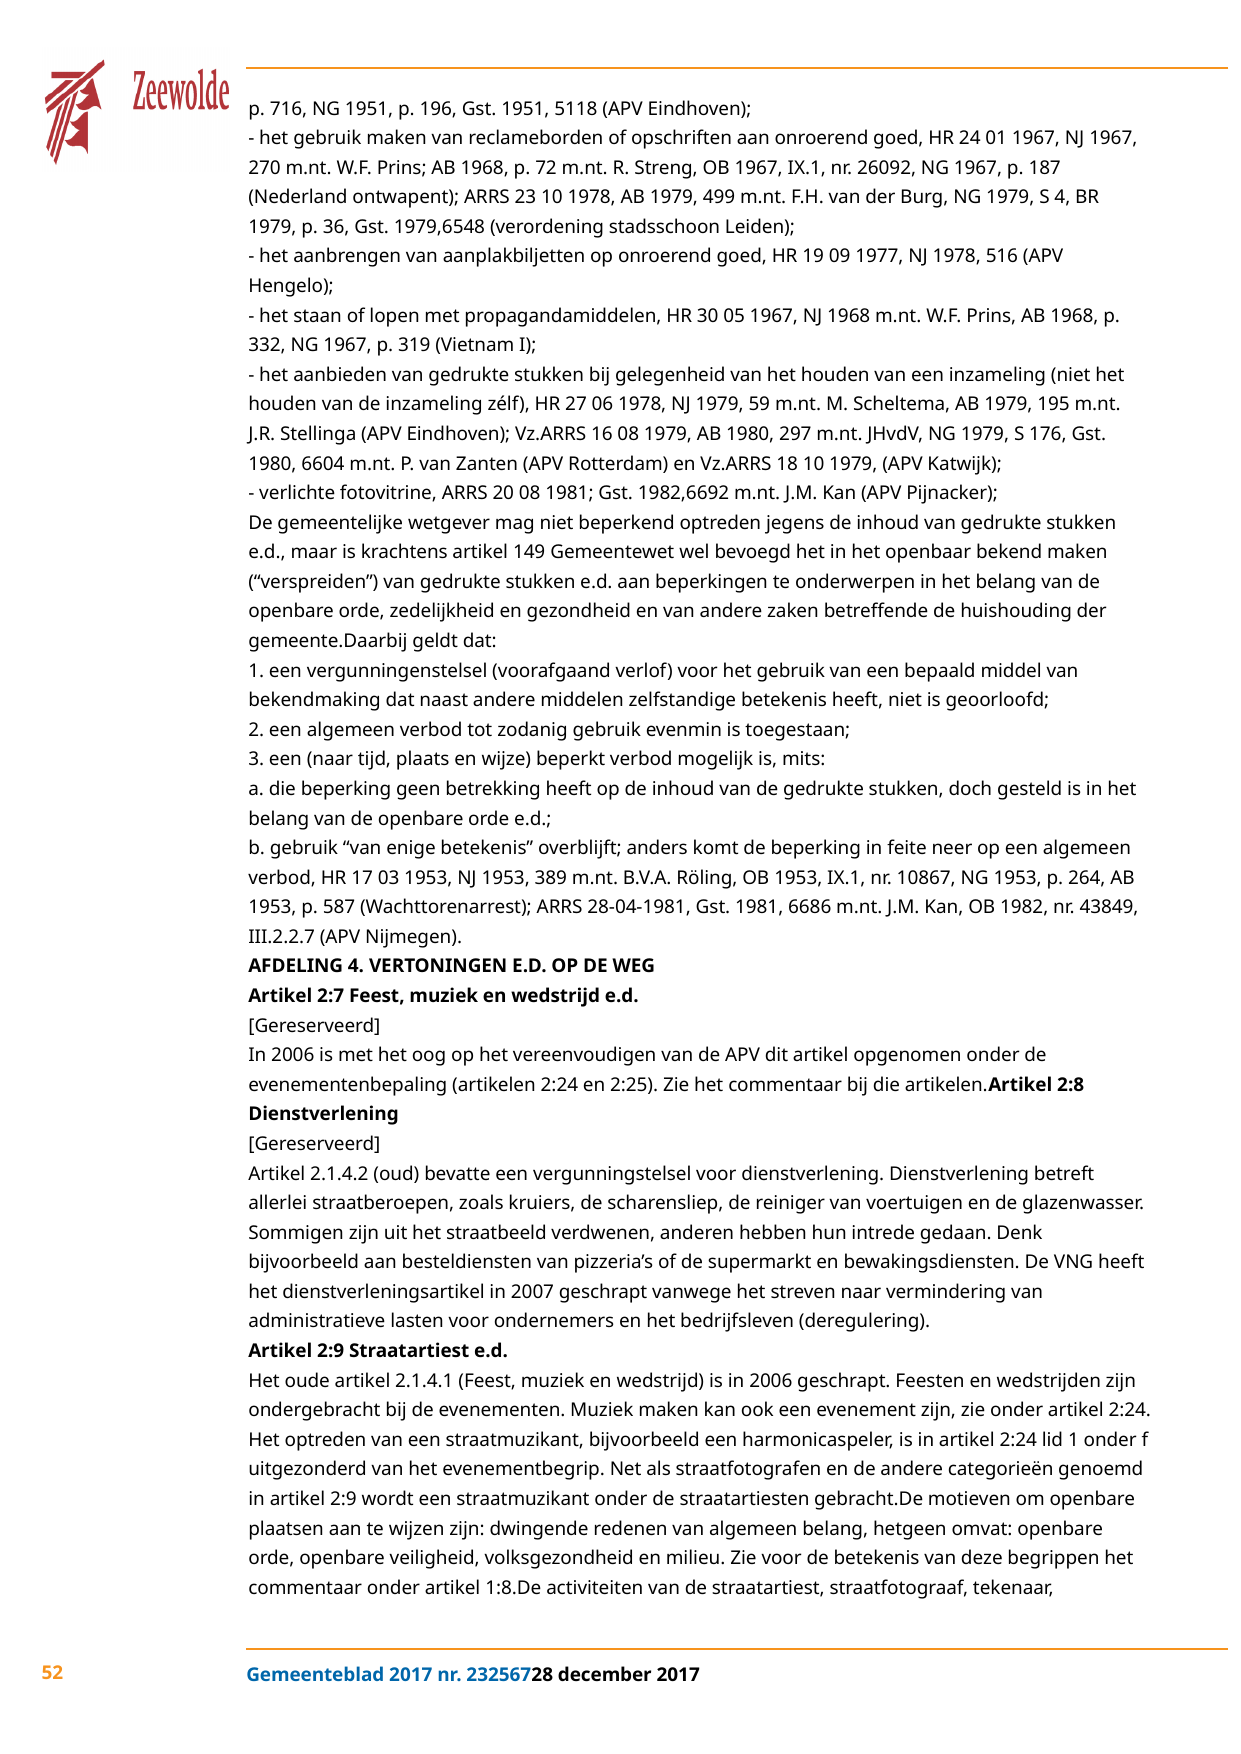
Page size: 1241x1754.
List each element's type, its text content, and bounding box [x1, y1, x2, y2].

text - het aanbieden van gedrukte stukken bij gelegenheid van het houden van een inzameling (niet het houden van de inzameling zélf), HR 27 06 1978, NJ 1979, 59 m.nt. M. Scheltema, AB 1979, 195 m.nt. J.R. Stellinga (APV Eindhoven); Vz.ARRS 16 08 1979, AB 1980, 297 m.nt. JHvdV, NG 1979, S 176, Gst. 1980, 6604 m.nt. P. van Zanten (APV Rotterdam) en Vz.ARRS 18 10 1979, (APV Katwijk); [248, 361, 1152, 476]
text - het aanbrengen van aanplakbiljetten op onroerend goed, HR 19 09 1977, NJ 1978, 516 (APV Hengelo); [248, 243, 1152, 298]
text - verlichte fotovitrine, ARRS 20 08 1981; Gst. 1982,6692 m.nt. J.M. Kan (APV Pijnacker); [248, 479, 1152, 505]
text b. gebruik “van enige betekenis” overblijft; anders komt de beperking in feite neer op een algemeen verbod, HR 17 03 1953, NJ 1953, 389 m.nt. B.V.A. Röling, OB 1953, IX.1, nr. 10867, NG 1953, p. 264, AB 1953, p. 587 (Wachttorenarrest); ARRS 28-04-1981, Gst. 1981, 6686 m.nt. J.M. Kan, OB 1982, nr. 43849, III.2.2.7 (APV Nijmegen). [248, 834, 1152, 949]
text De gemeentelijke wetgever mag niet beperkend optreden jegens de inhoud van gedrukte stukken e.d., maar is krachtens artikel 149 Gemeentewet wel bevoegd het in het openbaar bekend maken (“verspreiden”) van gedrukte stukken e.d. aan beperkingen te onderwerpen in het belang van de openbare orde, zedelijkheid en gezondheid en van andere zaken betreffende de huishouding der gemeente. Daarbij geldt dat: [248, 509, 1152, 653]
text 1. een vergunningenstelsel (voorafgaand verlof) voor het gebruik van een bepaald middel van bekendmaking dat naast andere middelen zelfstandige betekenis heeft, niet is geoorloofd; [248, 657, 1152, 712]
text Artikel 2.1.4.2 (oud) bevatte een vergunningstelsel voor dienstverlening. Dienstverlening betreft allerlei straatberoepen, zoals kruiers, de scharensliep, de reiniger van voertuigen en de glazenwasser. Sommigen zijn uit het straatbeeld verdwenen, anderen hebben hun intrede gedaan. Denk bijvoorbeeld aan besteldiensten van pizzeria’s of de supermarkt en bewakingsdiensten. De VNG heeft het dienstverleningsartikel in 2007 geschrapt vanwege het streven naar vermindering van administratieve lasten voor ondernemers en het bedrijfsleven (deregulering). [248, 1160, 1152, 1333]
text [Gereserveerd] [248, 1012, 1152, 1038]
text - het gebruik maken van reclameborden of opschriften aan onroerend goed, HR 24 01 1967, NJ 1967, 270 m.nt. W.F. Prins; AB 1968, p. 72 m.nt. R. Streng, OB 1967, IX.1, nr. 26092, NG 1967, p. 187 (Nederland ontwapent); ARRS 23 10 1978, AB 1979, 499 m.nt. F.H. van der Burg, NG 1979, S 4, BR 1979, p. 36, Gst. 1979,6548 (verordening stadsschoon Leiden); [248, 124, 1152, 239]
text p. 716, NG 1951, p. 196, Gst. 1951, 5118 (APV Eindhoven); [248, 95, 1152, 121]
text a. die beperking geen betrekking heeft op de inhoud van de gedrukte stukken, doch gesteld is in het belang van de openbare orde e.d.; [248, 775, 1152, 831]
text Artikel 2:9 Straatartiest e.d. [248, 1337, 1152, 1363]
picture [41, 47, 231, 172]
text AFDELING 4. VERTONINGEN E.D. OP DE WEG [248, 953, 1152, 978]
text 2. een algemeen verbod tot zodanig gebruik evenmin is toegestaan; [248, 716, 1152, 742]
text Artikel 2:7 Feest, muziek en wedstrijd e.d. [248, 982, 1152, 1008]
text [Gereserveerd] [248, 1130, 1152, 1156]
text - het staan of lopen met propagandamiddelen, HR 30 05 1967, NJ 1968 m.nt. W.F. Prins, AB 1968, p. 332, NG 1967, p. 319 (Vietnam I); [248, 302, 1152, 357]
text Het oude artikel 2.1.4.1 (Feest, muziek en wedstrijd) is in 2006 geschrapt. Feesten en wedstrijden zijn ondergebracht bij de evenementen. Muziek maken kan ook een evenement zijn, zie onder artikel 2:24. Het optreden van een straatmuzikant, bijvoorbeeld een harmonicaspeler, is in artikel 2:24 lid 1 onder f uitgezonderd van het evenementbegrip. Net als straatfotografen en de andere categorieën genoemd in artikel 2:9 wordt een straatmuzikant onder de straatartiesten gebracht. De motieven om openbare plaatsen aan te wijzen zijn: dwingende redenen van algemeen belang, hetgeen omvat: openbare orde, openbare veiligheid, volksgezondheid en milieu. Zie voor de betekenis van deze begrippen het commentaar onder artikel 1:8. De activiteiten van de straatartiest, straatfotograaf, tekenaar, [248, 1367, 1152, 1600]
text 3. een (naar tijd, plaats en wijze) beperkt verbod mogelijk is, mits: [248, 746, 1152, 771]
text In 2006 is met het oog op het vereenvoudigen van de APV dit artikel opgenomen onder de evenementenbepaling (artikelen 2:24 en 2:25). Zie het commentaar bij die artikelen. Artikel 2:8 Dienstverlening [248, 1041, 1152, 1126]
